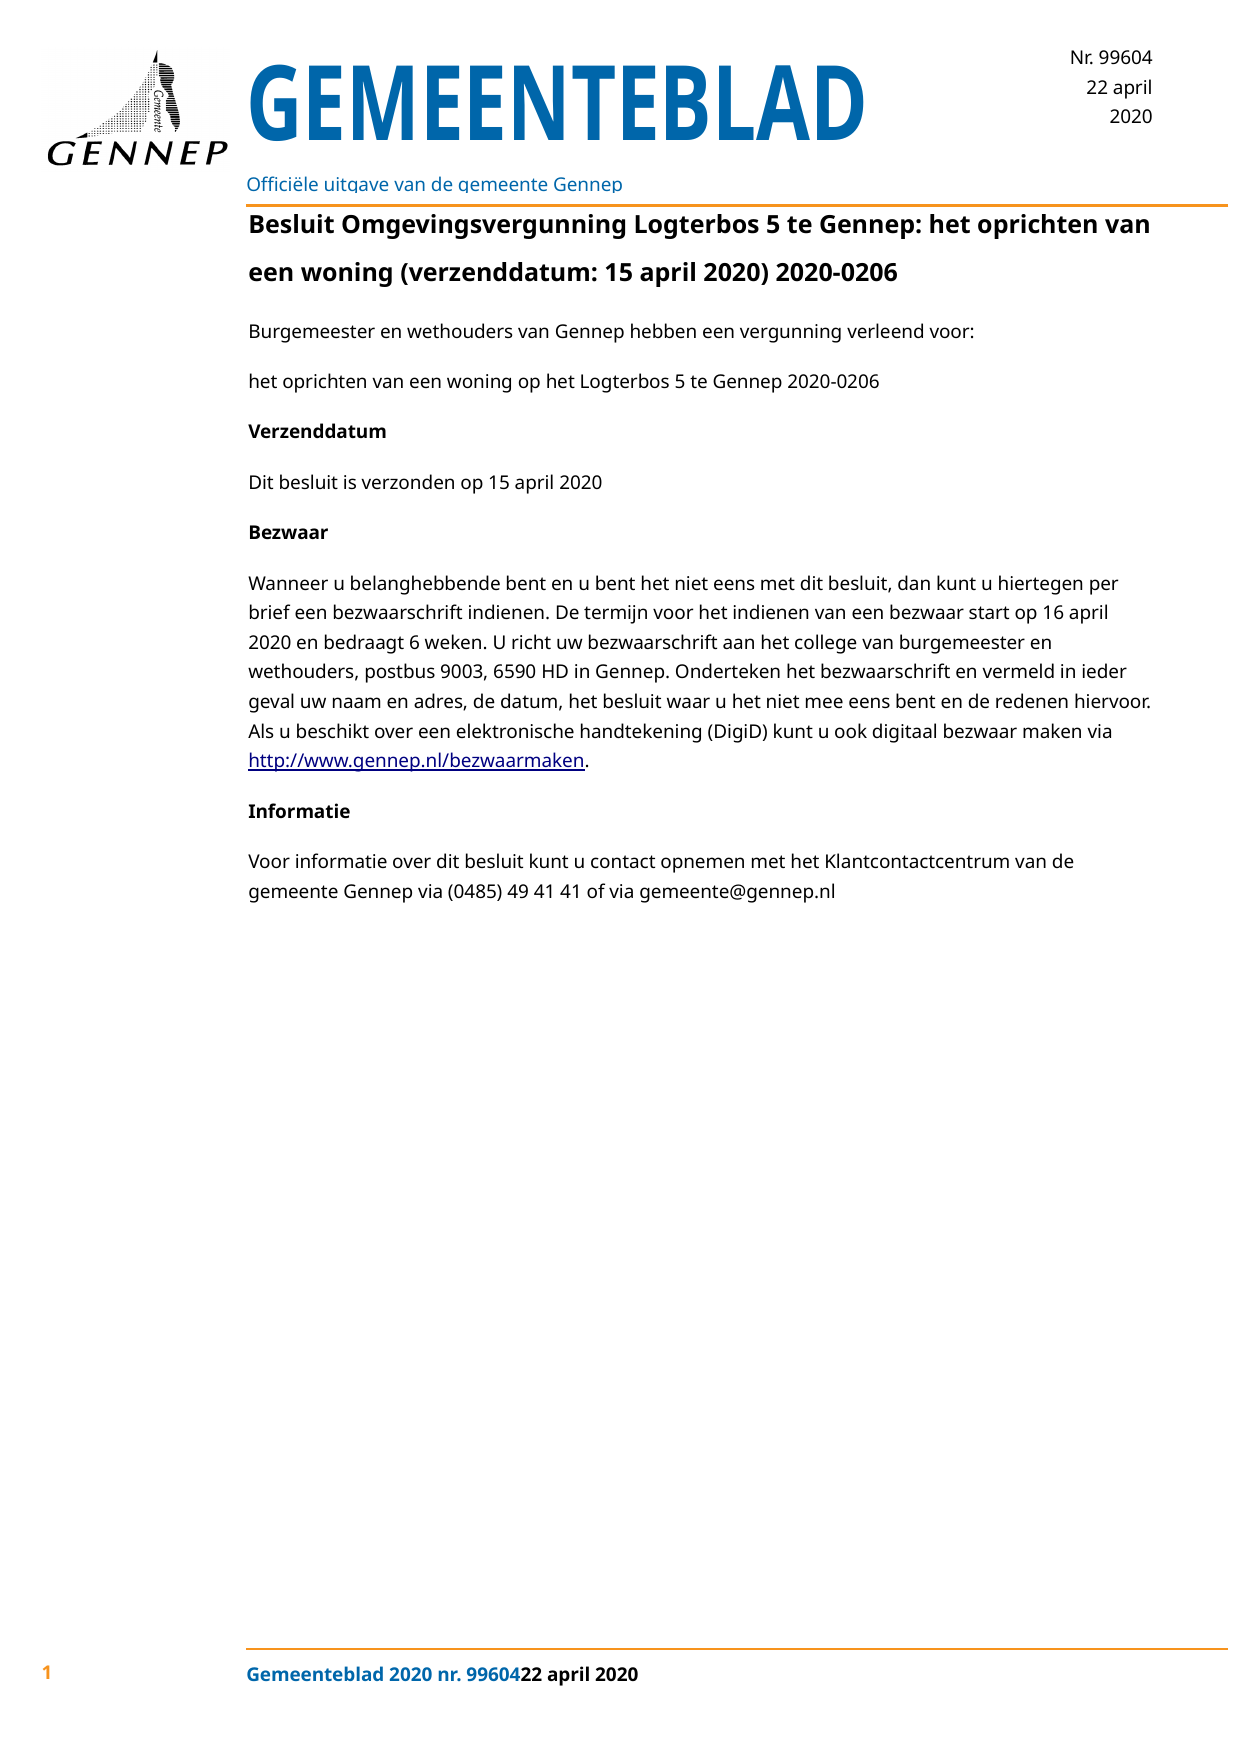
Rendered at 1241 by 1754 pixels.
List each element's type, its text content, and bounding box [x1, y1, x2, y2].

text het oprichten van een woning op het Logterbos 5 te Gennep 2020-0206 [248, 368, 1152, 394]
picture [41, 47, 231, 172]
text Besluit Omgevingsvergunning Logterbos 5 te Gennep: het oprichten van een woning (verzenddatum: 15 april 2020) 2020-0206 [248, 207, 1152, 288]
text Voor informatie over dit besluit kunt u contact opnemen met het Klantcontactcentrum van de gemeente Gennep via (0485) 49 41 41 of via gemeente@gennep.nl [248, 848, 1152, 904]
text Bezwaar [248, 519, 1152, 545]
text Verzenddatum [248, 419, 1152, 444]
text Informatie [248, 798, 1152, 824]
text Burgemeester en wethouders van Gennep hebben een vergunning verleend voor: [248, 318, 1152, 344]
text Wanneer u belanghebbende bent en u bent het niet eens met dit besluit, dan kunt u hiertegen per brief een bezwaarschrift indienen. De termijn voor het indienen van een bezwaar start op 16 april 2020 en bedraagt 6 weken. U richt uw bezwaarschrift aan het college van burgemeester en wethouders, postbus 9003, 6590 HD in Gennep. Onderteken het bezwaarschrift en vermeld in ieder geval uw naam en adres, de datum, het besluit waar u het niet mee eens bent en de redenen hiervoor. Als u beschikt over een elektronische handtekening (DigiD) kunt u ook digitaal bezwaar maken via http://www.gennep.nl/bezwaarmaken. [248, 570, 1152, 773]
text Dit besluit is verzonden op 15 april 2020 [248, 469, 1152, 495]
